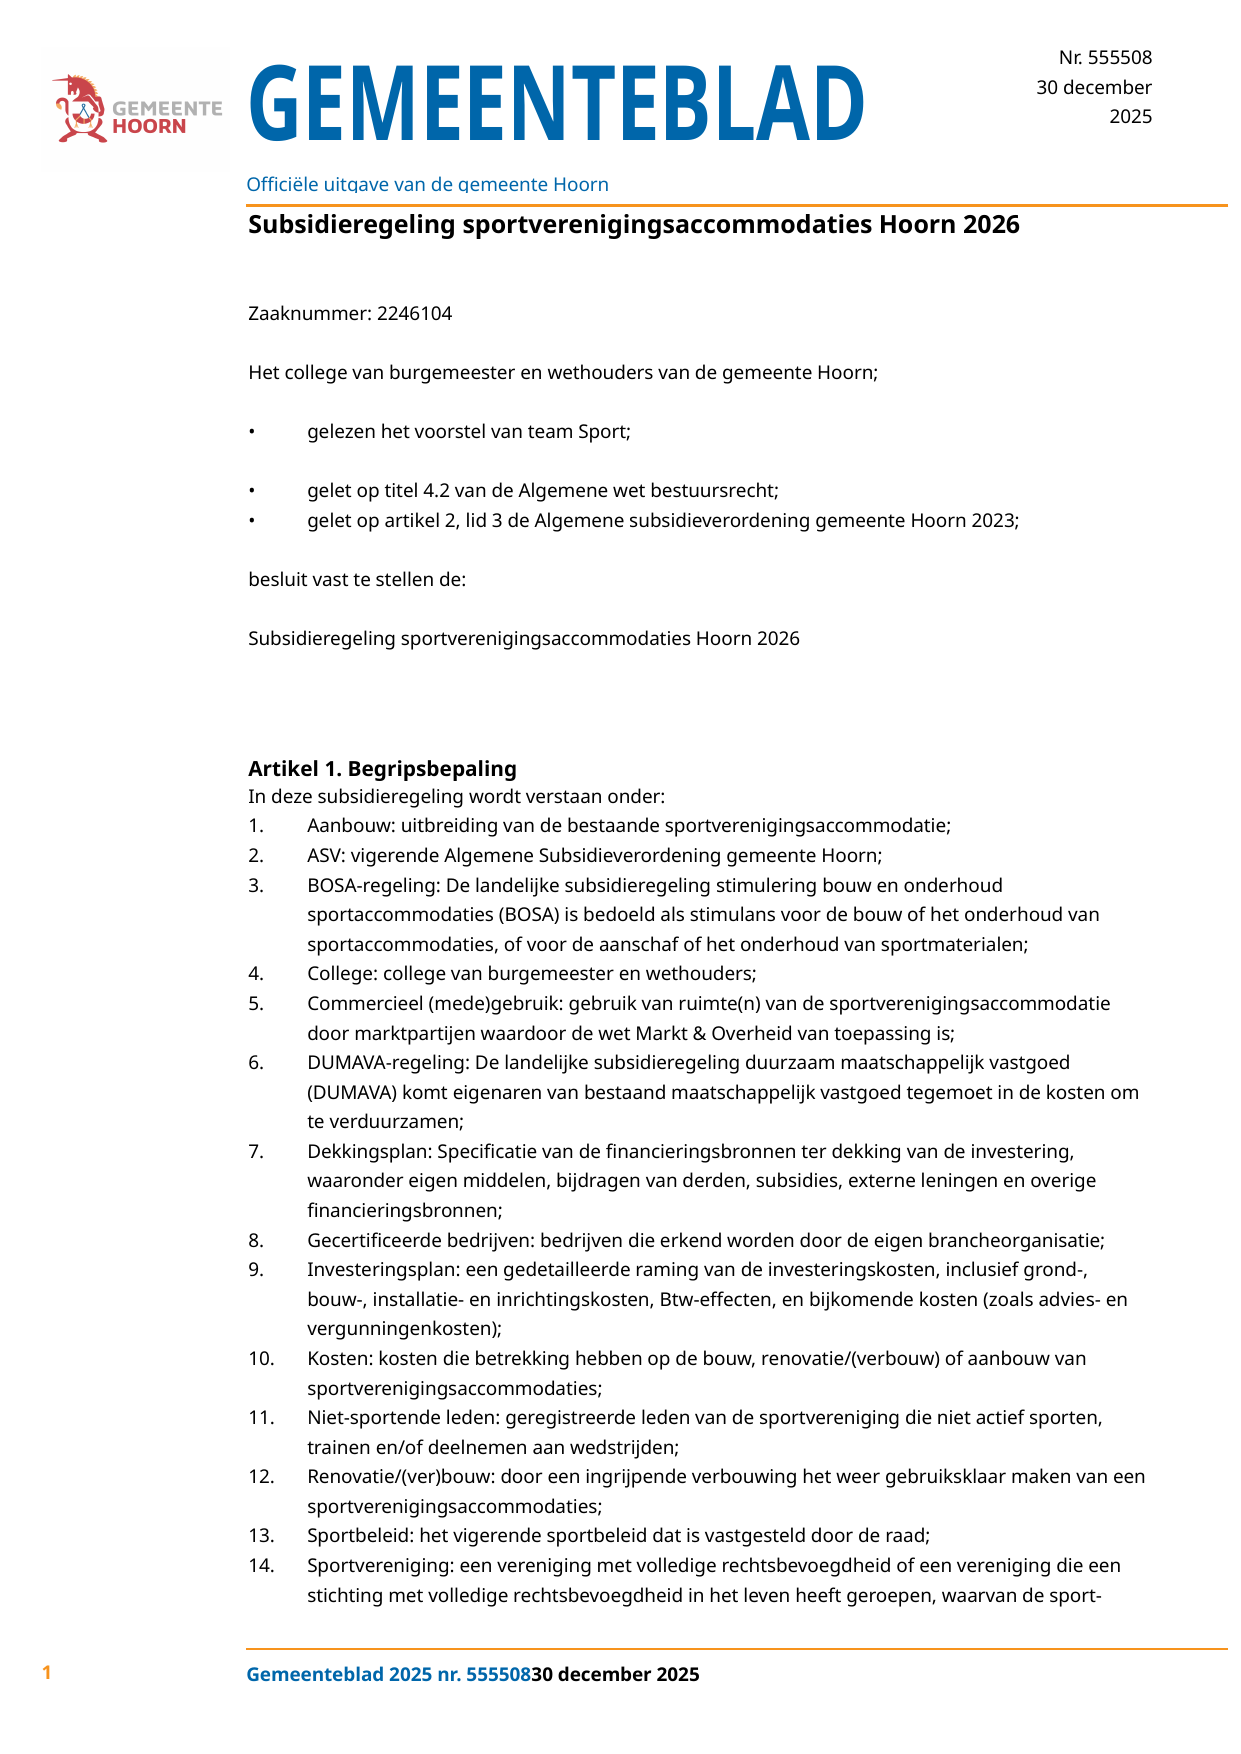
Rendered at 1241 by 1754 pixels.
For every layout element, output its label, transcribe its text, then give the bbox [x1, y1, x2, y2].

list ASV: vigerende Algemene Subsidieverordening gemeente Hoorn; [248, 842, 1152, 868]
picture [41, 47, 231, 172]
list gelezen het voorstel van team Sport; [248, 418, 1152, 444]
list Investeringsplan: een gedetailleerde raming van de investeringskosten, inclusief grond-, bouw-, installatie- en inrichtingskosten, Btw-effecten, en bijkomende kosten (zoals advies- en vergunningenkosten); [248, 1256, 1152, 1341]
list gelet op titel 4.2 van de Algemene wet bestuursrecht; [248, 477, 1152, 503]
list Sportvereniging: een vereniging met volledige rechtsbevoegdheid of een vereniging die een stichting met volledige rechtsbevoegdheid in het leven heeft geroepen, waarvan de sport- [248, 1552, 1152, 1607]
text Artikel 1. Begripsbepaling [248, 754, 1152, 783]
list Sportbeleid: het vigerende sportbeleid dat is vastgesteld door de raad; [248, 1523, 1152, 1548]
list Renovatie/(ver)bouw: door een ingrijpende verbouwing het weer gebruiksklaar maken van een sportverenigingsaccommodaties; [248, 1463, 1152, 1519]
text Subsidieregeling sportverenigingsaccommodaties Hoorn 2026 [248, 207, 1152, 241]
text In deze subsidieregeling wordt verstaan onder: [248, 783, 1152, 809]
list Niet-sportende leden: geregistreerde leden van de sportvereniging die niet actief sporten, trainen en/of deelnemen aan wedstrijden; [248, 1404, 1152, 1459]
text Subsidieregeling sportverenigingsaccommodaties Hoorn 2026 [248, 625, 1152, 651]
text besluit vast te stellen de: [248, 566, 1152, 592]
list Gecertificeerde bedrijven: bedrijven die erkend worden door de eigen brancheorganisatie; [248, 1227, 1152, 1252]
text Zaaknummer: 2246104 [248, 300, 1152, 326]
list Kosten: kosten die betrekking hebben op de bouw, renovatie/(verbouw) of aanbouw van sportverenigingsaccommodaties; [248, 1345, 1152, 1400]
list gelet op artikel 2, lid 3 de Algemene subsidieverordening gemeente Hoorn 2023; [248, 507, 1152, 533]
list Aanbouw: uitbreiding van de bestaande sportverenigingsaccommodatie; [248, 813, 1152, 838]
list BOSA-regeling: De landelijke subsidieregeling stimulering bouw en onderhoud sportaccommodaties (BOSA) is bedoeld als stimulans voor de bouw of het onderhoud van sportaccommodaties, of voor de aanschaf of het onderhoud van sportmaterialen; [248, 872, 1152, 957]
list DUMAVA-regeling: De landelijke subsidieregeling duurzaam maatschappelijk vastgoed (DUMAVA) komt eigenaren van bestaand maatschappelijk vastgoed tegemoet in de kosten om te verduurzamen; [248, 1049, 1152, 1134]
list College: college van burgemeester en wethouders; [248, 961, 1152, 986]
list Commercieel (mede)gebruik: gebruik van ruimte(n) van de sportverenigingsaccommodatie door marktpartijen waardoor de wet Markt & Overheid van toepassing is; [248, 990, 1152, 1045]
list Dekkingsplan: Specificatie van de financieringsbronnen ter dekking van de investering, waaronder eigen middelen, bijdragen van derden, subsidies, externe leningen en overige financieringsbronnen; [248, 1138, 1152, 1223]
text Het college van burgemeester en wethouders van de gemeente Hoorn; [248, 359, 1152, 385]
